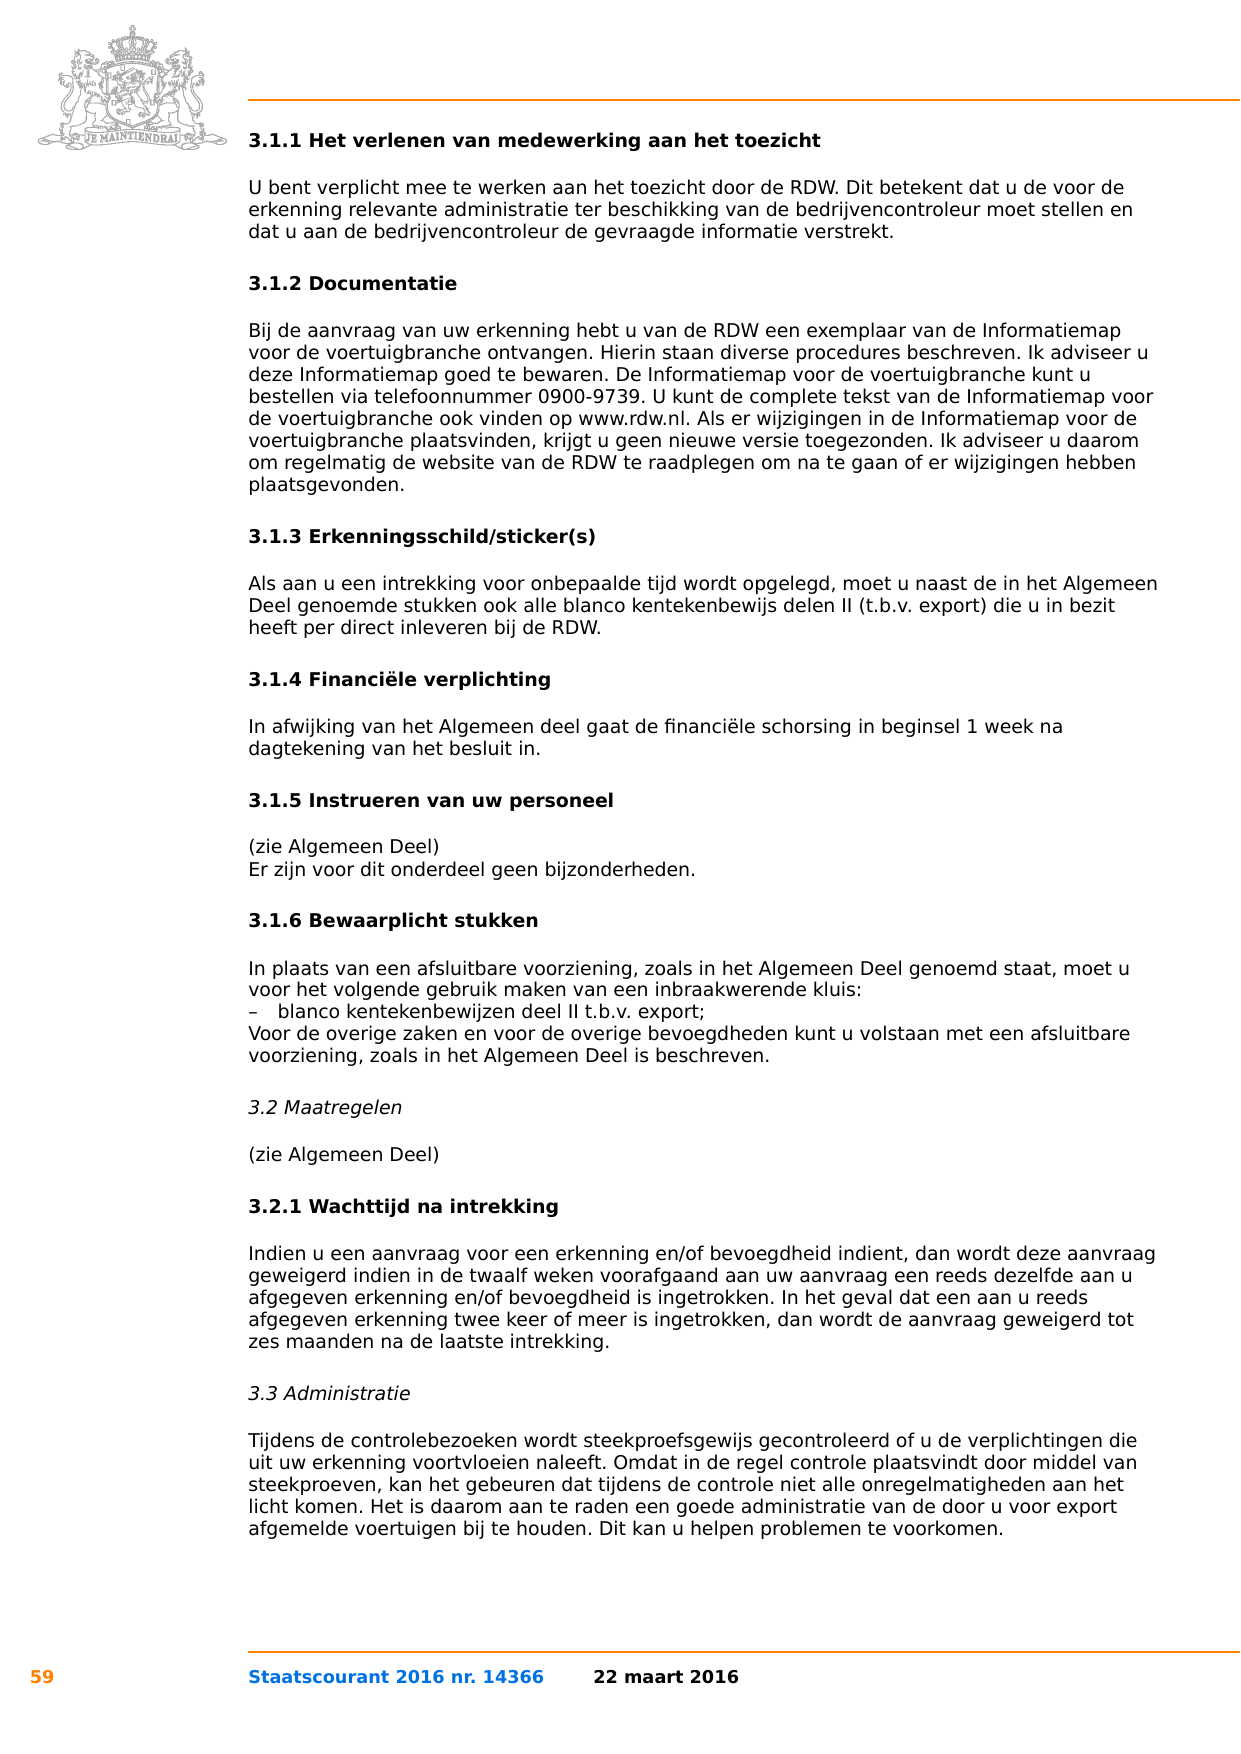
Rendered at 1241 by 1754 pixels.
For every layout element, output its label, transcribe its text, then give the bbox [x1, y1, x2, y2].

text In plaats van een afsluitbare voorziening, zoals in het Algemeen Deel genoemd staat, moet u voor het volgende gebruik maken van een inbraakwerende kluis: [248, 957, 1163, 1001]
subtitle 3.1.5 Instrueren van uw personeel [248, 789, 1163, 811]
text U bent verplicht mee te werken aan het toezicht door de RDW. Dit betekent dat u de voor de erkenning relevante administratie ter beschikking van de bedrijvencontroleur moet stellen en dat u aan de bedrijvencontroleur de gevraagde informatie verstrekt. [248, 177, 1163, 243]
text Bij de aanvraag van uw erkenning hebt u van de RDW een exemplaar van de Informatiemap voor de voertuigbranche ontvangen. Hierin staan diverse procedures beschreven. Ik adviseer u deze Informatiemap goed te bewaren. De Informatiemap voor de voertuigbranche kunt u bestellen via telefoonnummer 0900-9739. U kunt de complete tekst van de Informatiemap voor de voertuigbranche ook vinden op www.rdw.nl. Als er wijzigingen in de Informatiemap voor de voertuigbranche plaatsvinden, krijgt u geen nieuwe versie toegezonden. Ik adviseer u daarom om regelmatig de website van de RDW te raadplegen om na te gaan of er wijzigingen hebben plaatsgevonden. [248, 320, 1163, 496]
text – blanco kentekenbewijzen deel II t.b.v. export; [248, 1001, 1163, 1023]
subtitle 3.1.2 Documentatie [248, 273, 1163, 295]
subtitle 3.3 Administratie [248, 1383, 1163, 1405]
subtitle 3.2.1 Wachttijd na intrekking [248, 1196, 1163, 1218]
picture [38, 25, 227, 150]
subtitle 3.1.3 Erkenningsschild/sticker(s) [248, 526, 1163, 548]
text Tijdens de controlebezoeken wordt steekproefsgewijs gecontroleerd of u de verplichtingen die uit uw erkenning voortvloeien naleeft. Omdat in de regel controle plaatsvindt door middel van steekproeven, kan het gebeuren dat tijdens de controle niet alle onregelmatigheden aan het licht komen. Het is daarom aan te raden een goede administratie van de door u voor export afgemelde voertuigen bij te houden. Dit kan u helpen problemen te voorkomen. [248, 1430, 1163, 1540]
text In afwijking van het Algemeen deel gaat de financiële schorsing in beginsel 1 week na dagtekening van het besluit in. [248, 716, 1163, 759]
text (zie Algemeen Deel) [248, 1144, 1163, 1166]
text Indien u een aanvraag voor een erkenning en/of bevoegdheid indient, dan wordt deze aanvraag geweigerd indien in de twaalf weken voorafgaand aan uw aanvraag een reeds dezelfde aan u afgegeven erkenning en/of bevoegdheid is ingetrokken. In het geval dat een aan u reeds afgegeven erkenning twee keer of meer is ingetrokken, dan wordt de aanvraag geweigerd tot zes maanden na de laatste intrekking. [248, 1243, 1163, 1353]
subtitle 3.1.6 Bewaarplicht stukken [248, 910, 1163, 932]
text Als aan u een intrekking voor onbepaalde tijd wordt opgelegd, moet u naast de in het Algemeen Deel genoemde stukken ook alle blanco kentekenbewijs delen II (t.b.v. export) die u in bezit heeft per direct inleveren bij de RDW. [248, 573, 1163, 638]
subtitle 3.1.1 Het verlenen van medewerking aan het toezicht [248, 130, 1163, 152]
text Voor de overige zaken en voor de overige bevoegdheden kunt u volstaan met een afsluitbare voorziening, zoals in het Algemeen Deel is beschreven. [248, 1023, 1163, 1067]
subtitle 3.1.4 Financiële verplichting [248, 668, 1163, 691]
subtitle 3.2 Maatregelen [248, 1097, 1163, 1119]
text Er zijn voor dit onderdeel geen bijzonderheden. [248, 858, 1163, 880]
text (zie Algemeen Deel) [248, 836, 1163, 858]
